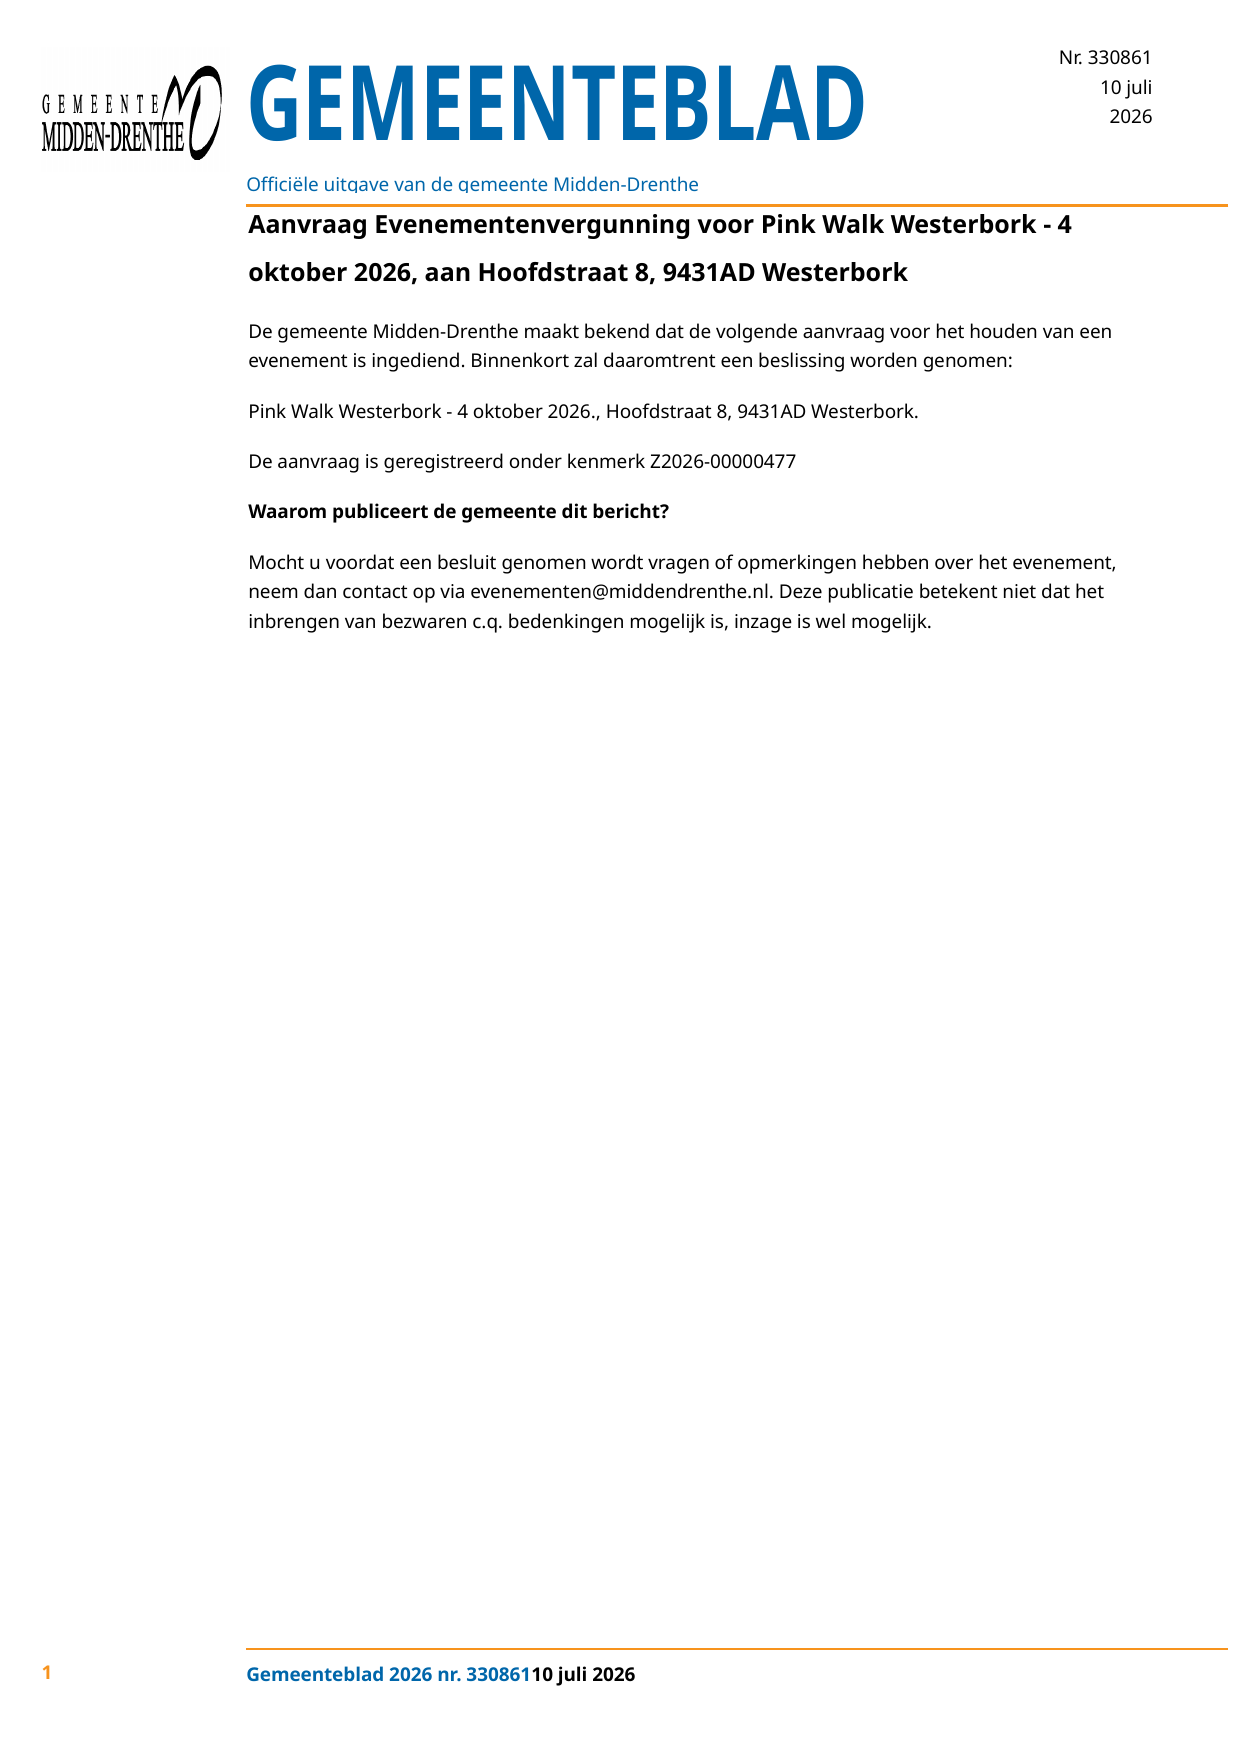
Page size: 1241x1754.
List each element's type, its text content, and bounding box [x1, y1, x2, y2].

text Mocht u voordat een besluit genomen wordt vragen of opmerkingen hebben over het evenement, neem dan contact op via evenementen@middendrenthe.nl. Deze publicatie betekent niet dat het inbrengen van bezwaren c.q. bedenkingen mogelijk is, inzage is wel mogelijk. [248, 549, 1152, 634]
text De aanvraag is geregistreerd onder kenmerk Z2026-00000477 [248, 448, 1152, 474]
text Waarom publiceert de gemeente dit bericht? [248, 499, 1152, 524]
text De gemeente Midden-Drenthe maakt bekend dat de volgende aanvraag voor het houden van een evenement is ingediend. Binnenkort zal daaromtrent een beslissing worden genomen: [248, 318, 1152, 373]
text Pink Walk Westerbork - 4 oktober 2026., Hoofdstraat 8, 9431AD Westerbork. [248, 398, 1152, 424]
text Aanvraag Evenementenvergunning voor Pink Walk Westerbork - 4 oktober 2026, aan Hoofdstraat 8, 9431AD Westerbork [248, 207, 1152, 288]
picture [41, 47, 231, 172]
